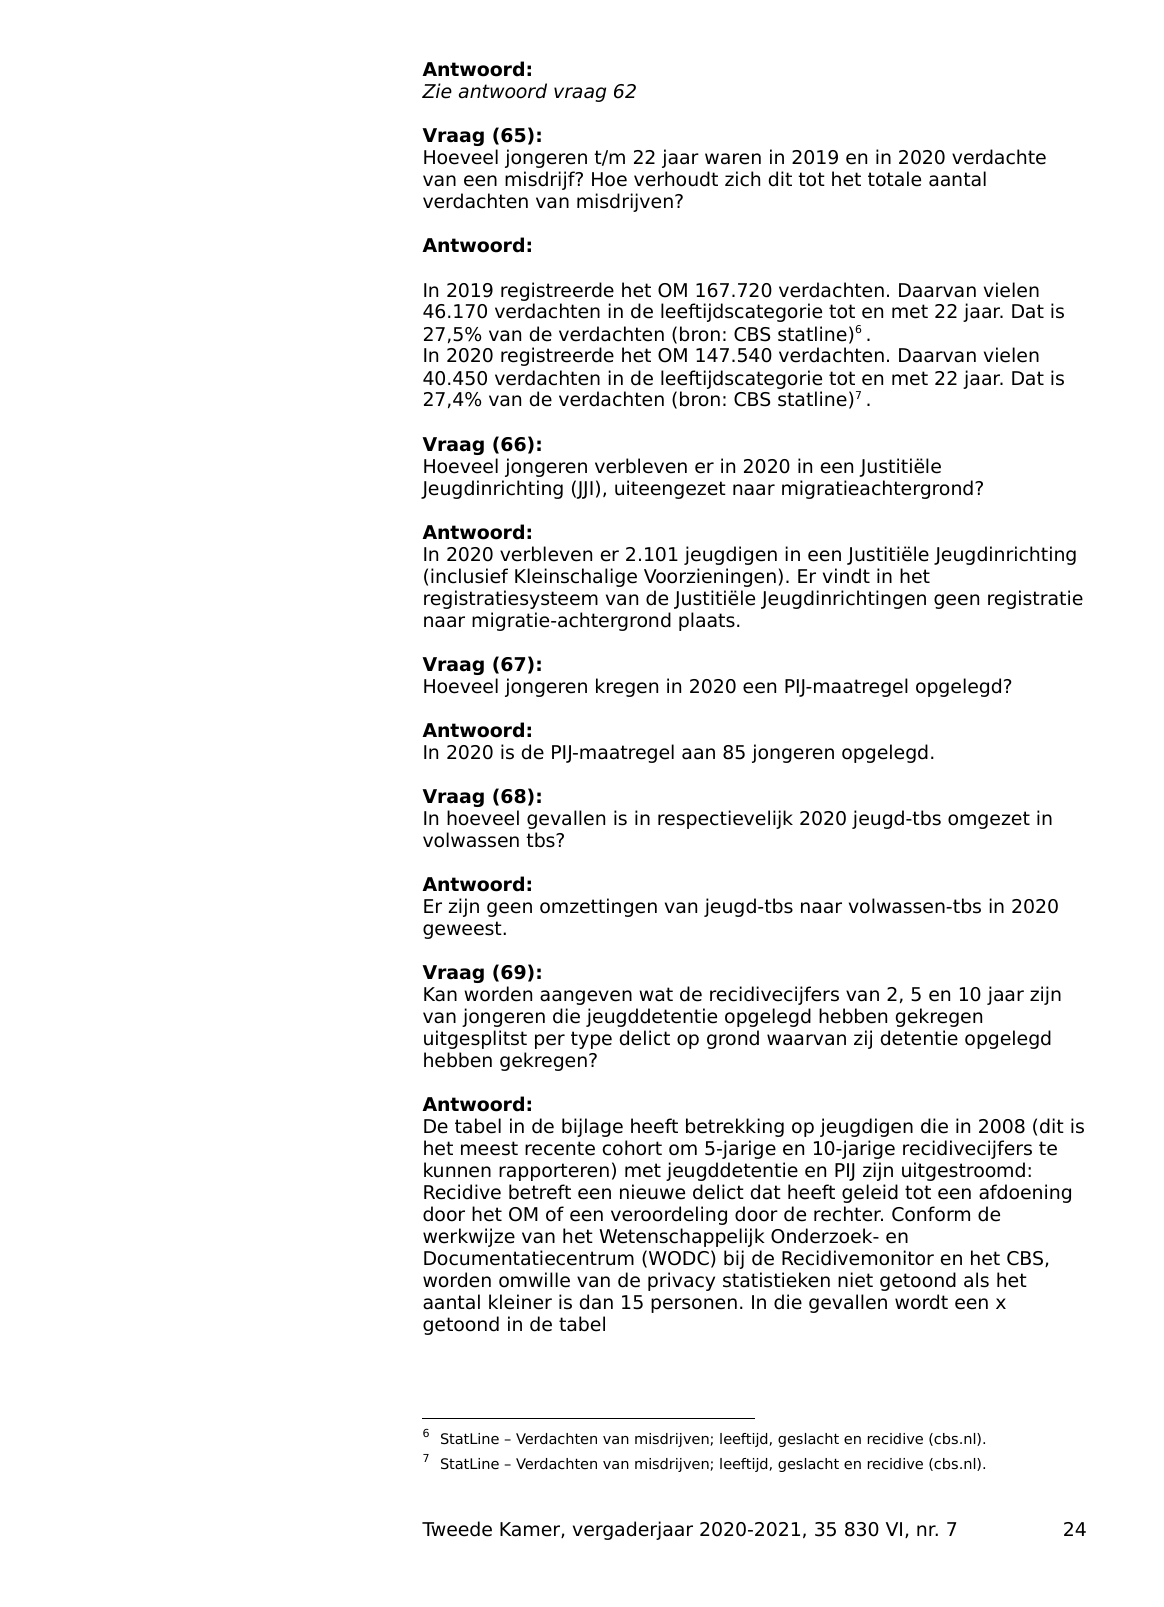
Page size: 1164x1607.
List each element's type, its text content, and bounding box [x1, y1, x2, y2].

subtitle Vraag (65): [422, 125, 1087, 147]
subtitle Antwoord: [422, 59, 1087, 81]
subtitle Vraag (69): [422, 962, 1087, 984]
text StatLine – Verdachten van misdrijven; leeftijd, geslacht en recidive (cbs.nl). [422, 1452, 1087, 1474]
text In 2020 is de PIJ-maatregel aan 85 jongeren opgelegd. [422, 742, 1087, 764]
text In 2019 registreerde het OM 167.720 verdachten. Daarvan vielen 46.170 verdachten in de leeftijdscategorie tot en met 22 jaar. Dat is 27,5% van de verdachten (bron: CBS statline). [422, 279, 1087, 345]
subtitle Antwoord: [422, 522, 1087, 544]
subtitle Antwoord: [422, 874, 1087, 896]
subtitle Antwoord: [422, 235, 1087, 257]
text In 2020 verbleven er 2.101 jeugdigen in een Justitiële Jeugdinrichting (inclusief Kleinschalige Voorzieningen). Er vindt in het registratiesysteem van de Justitiële Jeugdinrichtingen geen registratie naar migratie-achtergrond plaats. [422, 544, 1087, 632]
text StatLine – Verdachten van misdrijven; leeftijd, geslacht en recidive (cbs.nl). [422, 1427, 1087, 1449]
text Hoeveel jongeren t/m 22 jaar waren in 2019 en in 2020 verdachte van een misdrijf? Hoe verhoudt zich dit tot het totale aantal verdachten van misdrijven? [422, 147, 1087, 213]
text Zie antwoord vraag 62 [422, 81, 1087, 103]
text In 2020 registreerde het OM 147.540 verdachten. Daarvan vielen 40.450 verdachten in de leeftijdscategorie tot en met 22 jaar. Dat is 27,4% van de verdachten (bron: CBS statline). [422, 345, 1087, 411]
text Kan worden aangeven wat de recidivecijfers van 2, 5 en 10 jaar zijn van jongeren die jeugddetentie opgelegd hebben gekregen uitgesplitst per type delict op grond waarvan zij detentie opgelegd hebben gekregen? [422, 984, 1087, 1072]
subtitle Antwoord: [422, 720, 1087, 742]
subtitle Vraag (66): [422, 433, 1087, 456]
text De tabel in de bijlage heeft betrekking op jeugdigen die in 2008 (dit is het meest recente cohort om 5-jarige en 10-jarige recidivecijfers te kunnen rapporteren) met jeugddetentie en PIJ zijn uitgestroomd: Recidive betreft een nieuwe delict dat heeft geleid tot een afdoening door het OM of een veroordeling door de rechter. Conform de werkwijze van het Wetenschappelijk Onderzoek- en Documentatiecentrum (WODC) bij de Recidivemonitor en het CBS, worden omwille van de privacy statistieken niet getoond als het aantal kleiner is dan 15 personen. In die gevallen wordt een x getoond in de tabel [422, 1116, 1087, 1336]
text Er zijn geen omzettingen van jeugd-tbs naar volwassen-tbs in 2020 geweest. [422, 896, 1087, 940]
subtitle Vraag (68): [422, 786, 1087, 808]
subtitle Antwoord: [422, 1094, 1087, 1116]
text Hoeveel jongeren verbleven er in 2020 in een Justitiële Jeugdinrichting (JJI), uiteengezet naar migratieachtergrond? [422, 456, 1087, 499]
text In hoeveel gevallen is in respectievelijk 2020 jeugd-tbs omgezet in volwassen tbs? [422, 808, 1087, 852]
subtitle Vraag (67): [422, 654, 1087, 676]
text Hoeveel jongeren kregen in 2020 een PIJ-maatregel opgelegd? [422, 676, 1087, 698]
